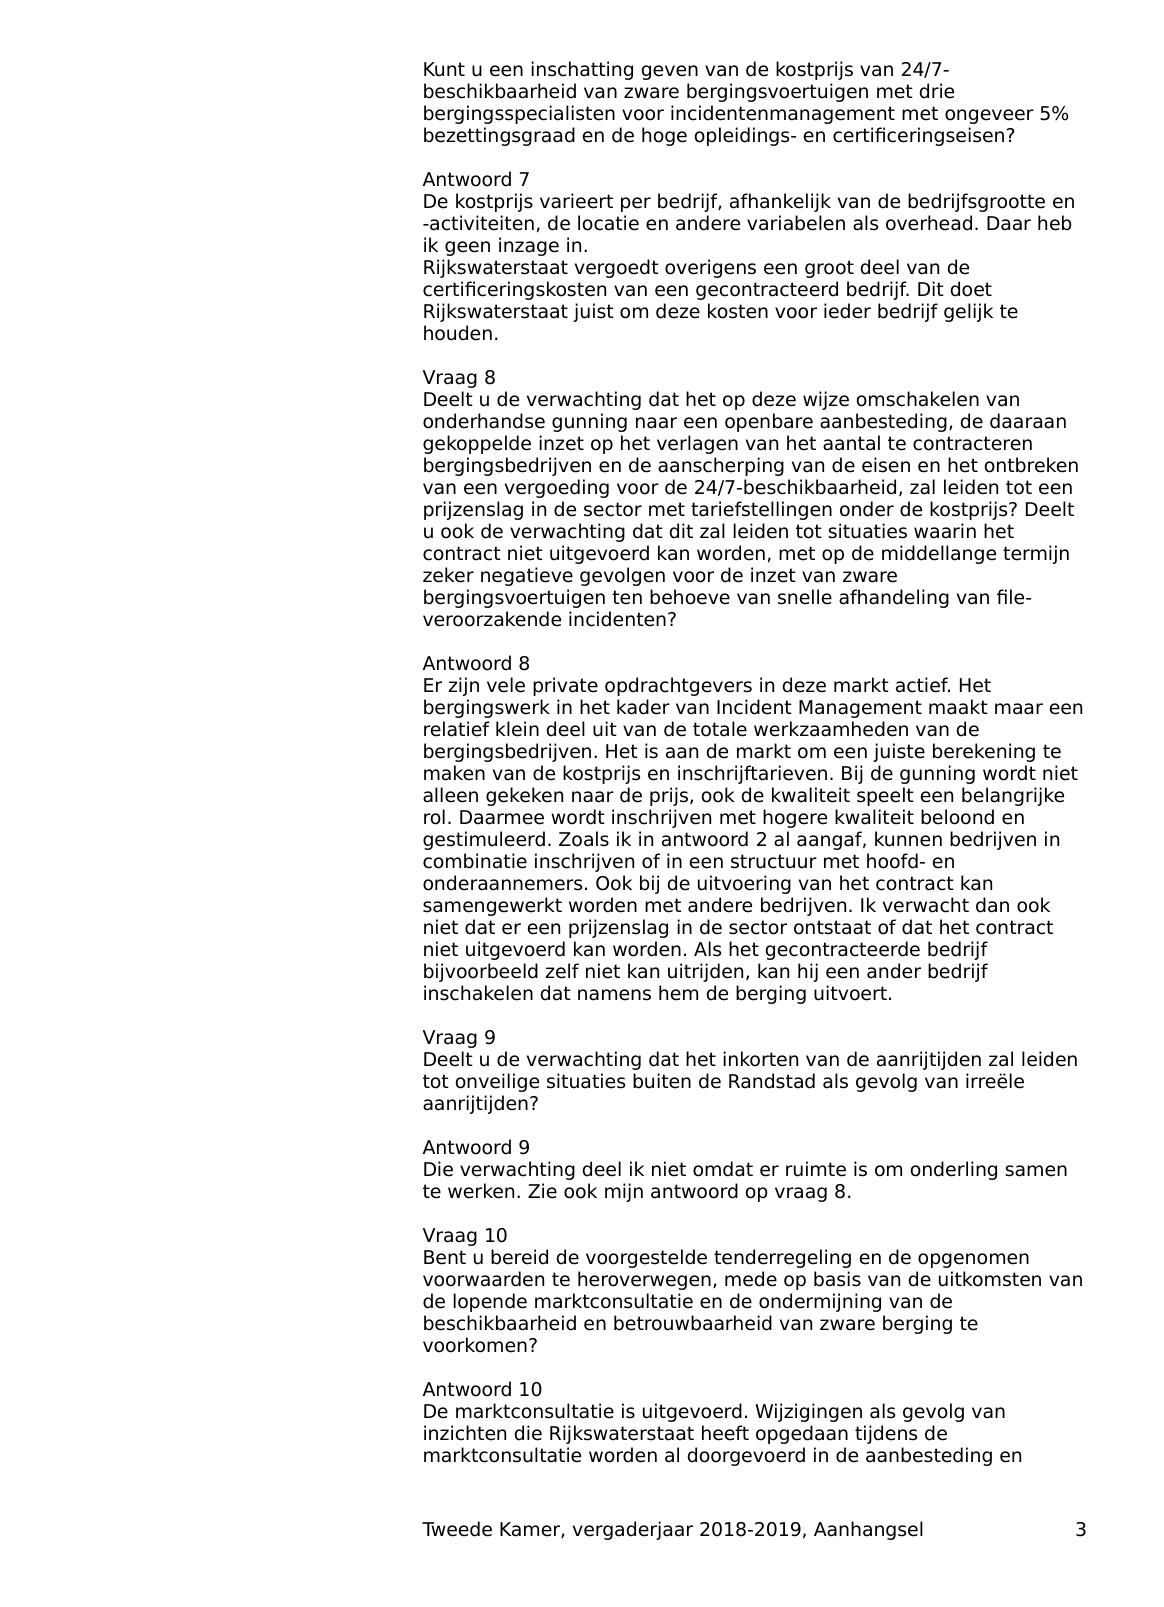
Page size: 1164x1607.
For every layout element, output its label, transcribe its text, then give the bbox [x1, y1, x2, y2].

text Er zijn vele private opdrachtgevers in deze markt actief. Het bergingswerk in het kader van Incident Management maakt maar een relatief klein deel uit van de totale werkzaamheden van de bergingsbedrijven. Het is aan de markt om een juiste berekening te maken van de kostprijs en inschrijftarieven. Bij de gunning wordt niet alleen gekeken naar de prijs, ook de kwaliteit speelt een belangrijke rol. Daarmee wordt inschrijven met hogere kwaliteit beloond en gestimuleerd. Zoals ik in antwoord 2 al aangaf, kunnen bedrijven in combinatie inschrijven of in een structuur met hoofd- en onderaannemers. Ook bij de uitvoering van het contract kan samengewerkt worden met andere bedrijven. Ik verwacht dan ook niet dat er een prijzenslag in de sector ontstaat of dat het contract niet uitgevoerd kan worden. Als het gecontracteerde bedrijf bijvoorbeeld zelf niet kan uitrijden, kan hij een ander bedrijf inschakelen dat namens hem de berging uitvoert. [422, 675, 1087, 1005]
text Kunt u een inschatting geven van de kostprijs van 24/7-beschikbaarheid van zware bergingsvoertuigen met drie bergingsspecialisten voor incidentenmanagement met ongeveer 5% bezettingsgraad en de hoge opleidings- en certificeringseisen? [422, 59, 1087, 147]
text Bent u bereid de voorgestelde tenderregeling en de opgenomen voorwaarden te heroverwegen, mede op basis van de uitkomsten van de lopende marktconsultatie en de ondermijning van de beschikbaarheid en betrouwbaarheid van zware berging te voorkomen? [422, 1247, 1087, 1357]
text Vraag 9 [422, 1027, 1087, 1049]
text Vraag 10 [422, 1225, 1087, 1247]
text Deelt u de verwachting dat het op deze wijze omschakelen van onderhandse gunning naar een openbare aanbesteding, de daaraan gekoppelde inzet op het verlagen van het aantal te contracteren bergingsbedrijven en de aanscherping van de eisen en het ontbreken van een vergoeding voor de 24/7-beschikbaarheid, zal leiden tot een prijzenslag in de sector met tariefstellingen onder de kostprijs? Deelt u ook de verwachting dat dit zal leiden tot situaties waarin het contract niet uitgevoerd kan worden, met op de middellange termijn zeker negatieve gevolgen voor de inzet van zware bergingsvoertuigen ten behoeve van snelle afhandeling van file-veroorzakende incidenten? [422, 389, 1087, 631]
text Antwoord 10 [422, 1379, 1087, 1401]
text De kostprijs varieert per bedrijf, afhankelijk van de bedrijfsgrootte en -activiteiten, de locatie en andere variabelen als overhead. Daar heb ik geen inzage in. [422, 191, 1087, 257]
text Die verwachting deel ik niet omdat er ruimte is om onderling samen te werken. Zie ook mijn antwoord op vraag 8. [422, 1159, 1087, 1203]
text Vraag 8 [422, 367, 1087, 389]
text De marktconsultatie is uitgevoerd. Wijzigingen als gevolg van inzichten die Rijkswaterstaat heeft opgedaan tijdens de marktconsultatie worden al doorgevoerd in de aanbesteding en [422, 1401, 1087, 1467]
text Antwoord 9 [422, 1137, 1087, 1159]
text Antwoord 7 [422, 169, 1087, 191]
text Rijkswaterstaat vergoedt overigens een groot deel van de certificeringskosten van een gecontracteerd bedrijf. Dit doet Rijkswaterstaat juist om deze kosten voor ieder bedrijf gelijk te houden. [422, 257, 1087, 345]
text Deelt u de verwachting dat het inkorten van de aanrijtijden zal leiden tot onveilige situaties buiten de Randstad als gevolg van irreële aanrijtijden? [422, 1049, 1087, 1115]
text Antwoord 8 [422, 653, 1087, 675]
